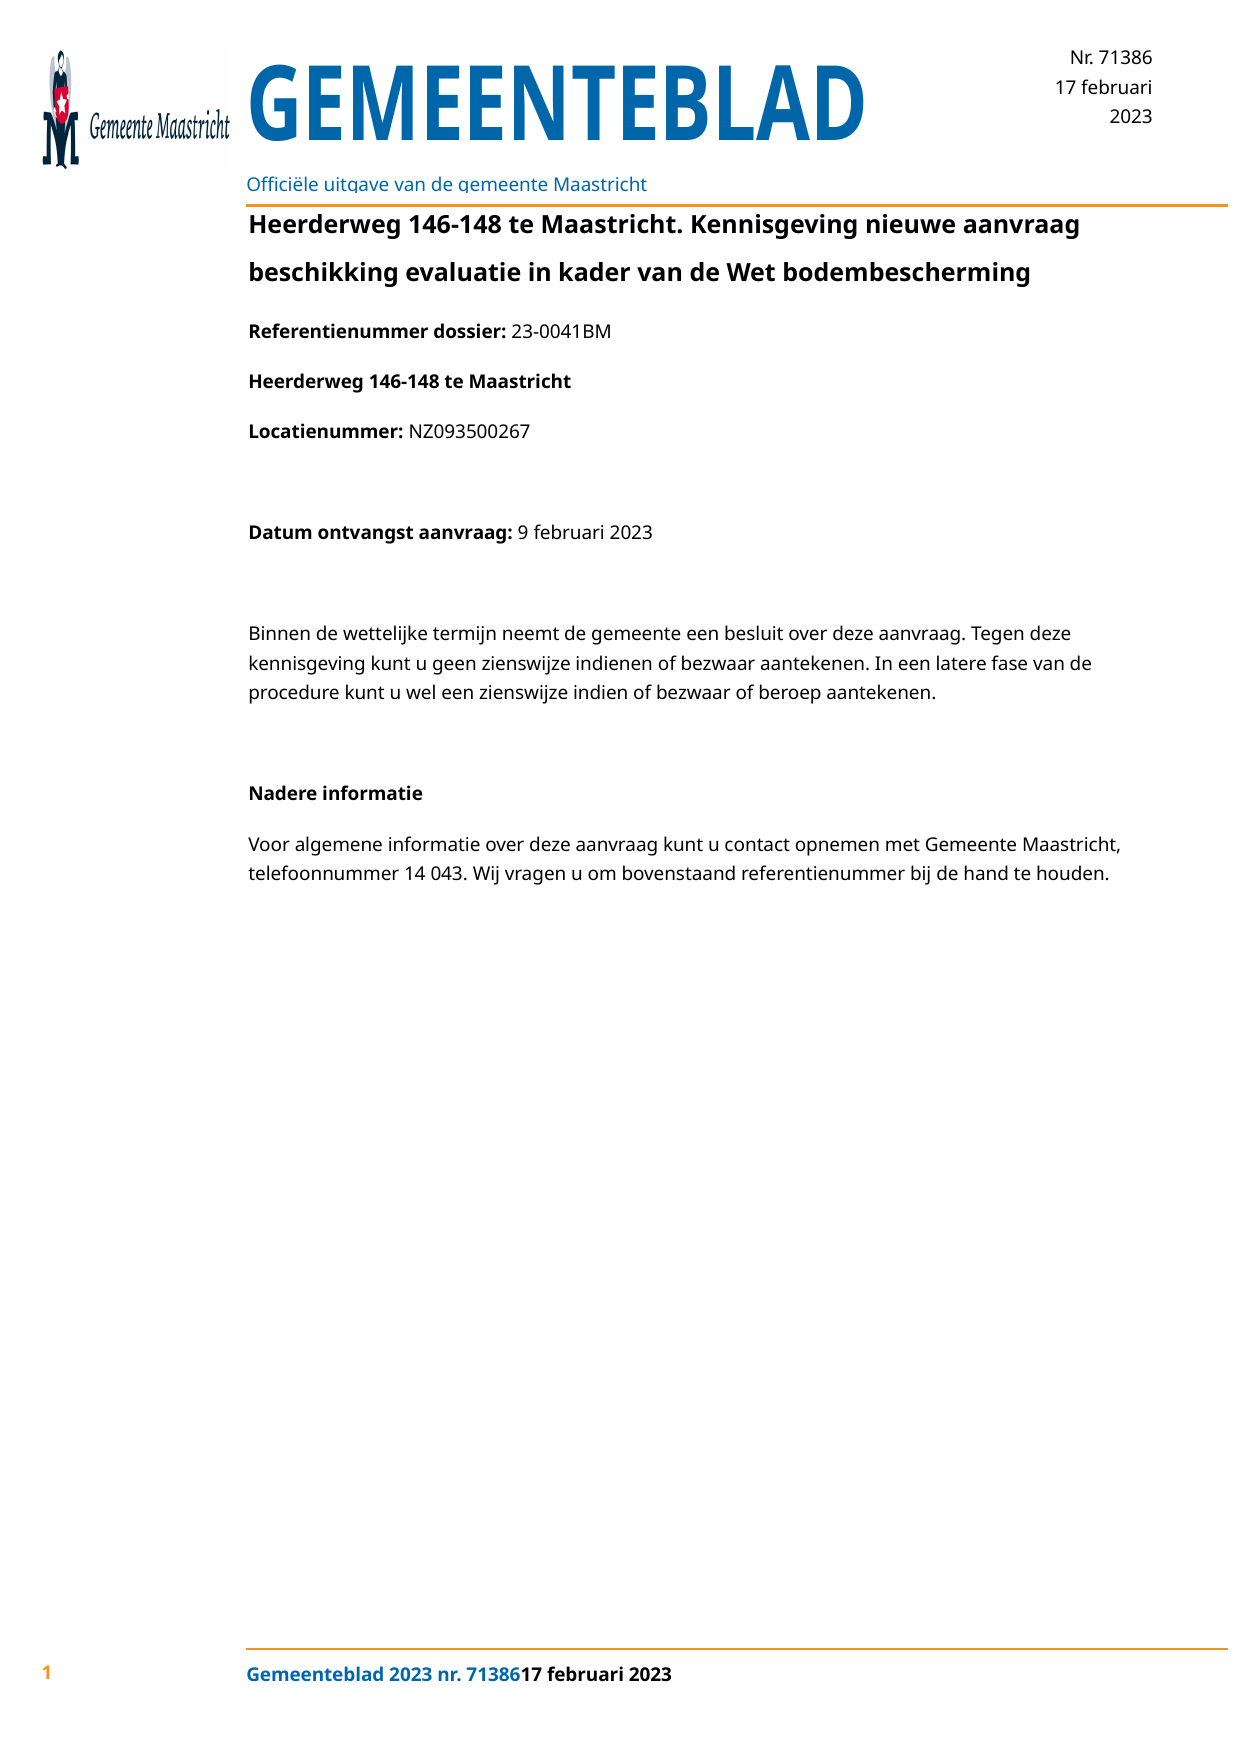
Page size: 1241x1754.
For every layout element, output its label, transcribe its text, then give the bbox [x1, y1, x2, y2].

text Referentienummer dossier: 23-0041BM [248, 318, 1152, 344]
text Voor algemene informatie over deze aanvraag kunt u contact opnemen met Gemeente Maastricht, telefoonnummer 14 043. Wij vragen u om bovenstaand referentienummer bij de hand te houden. [248, 831, 1152, 886]
text Heerderweg 146-148 te Maastricht [248, 368, 1152, 394]
text Datum ontvangst aanvraag: 9 februari 2023 [248, 519, 1152, 545]
text Heerderweg 146-148 te Maastricht. Kennisgeving nieuwe aanvraag beschikking evaluatie in kader van de Wet bodembescherming [248, 207, 1152, 288]
text Binnen de wettelijke termijn neemt de gemeente een besluit over deze aanvraag. Tegen deze kennisgeving kunt u geen zienswijze indienen of bezwaar aantekenen. In een latere fase van de procedure kunt u wel een zienswijze indien of bezwaar of beroep aantekenen. [248, 620, 1152, 705]
text Nadere informatie [248, 780, 1152, 806]
text Locatienummer: NZ093500267 [248, 419, 1152, 444]
picture [41, 47, 231, 172]
